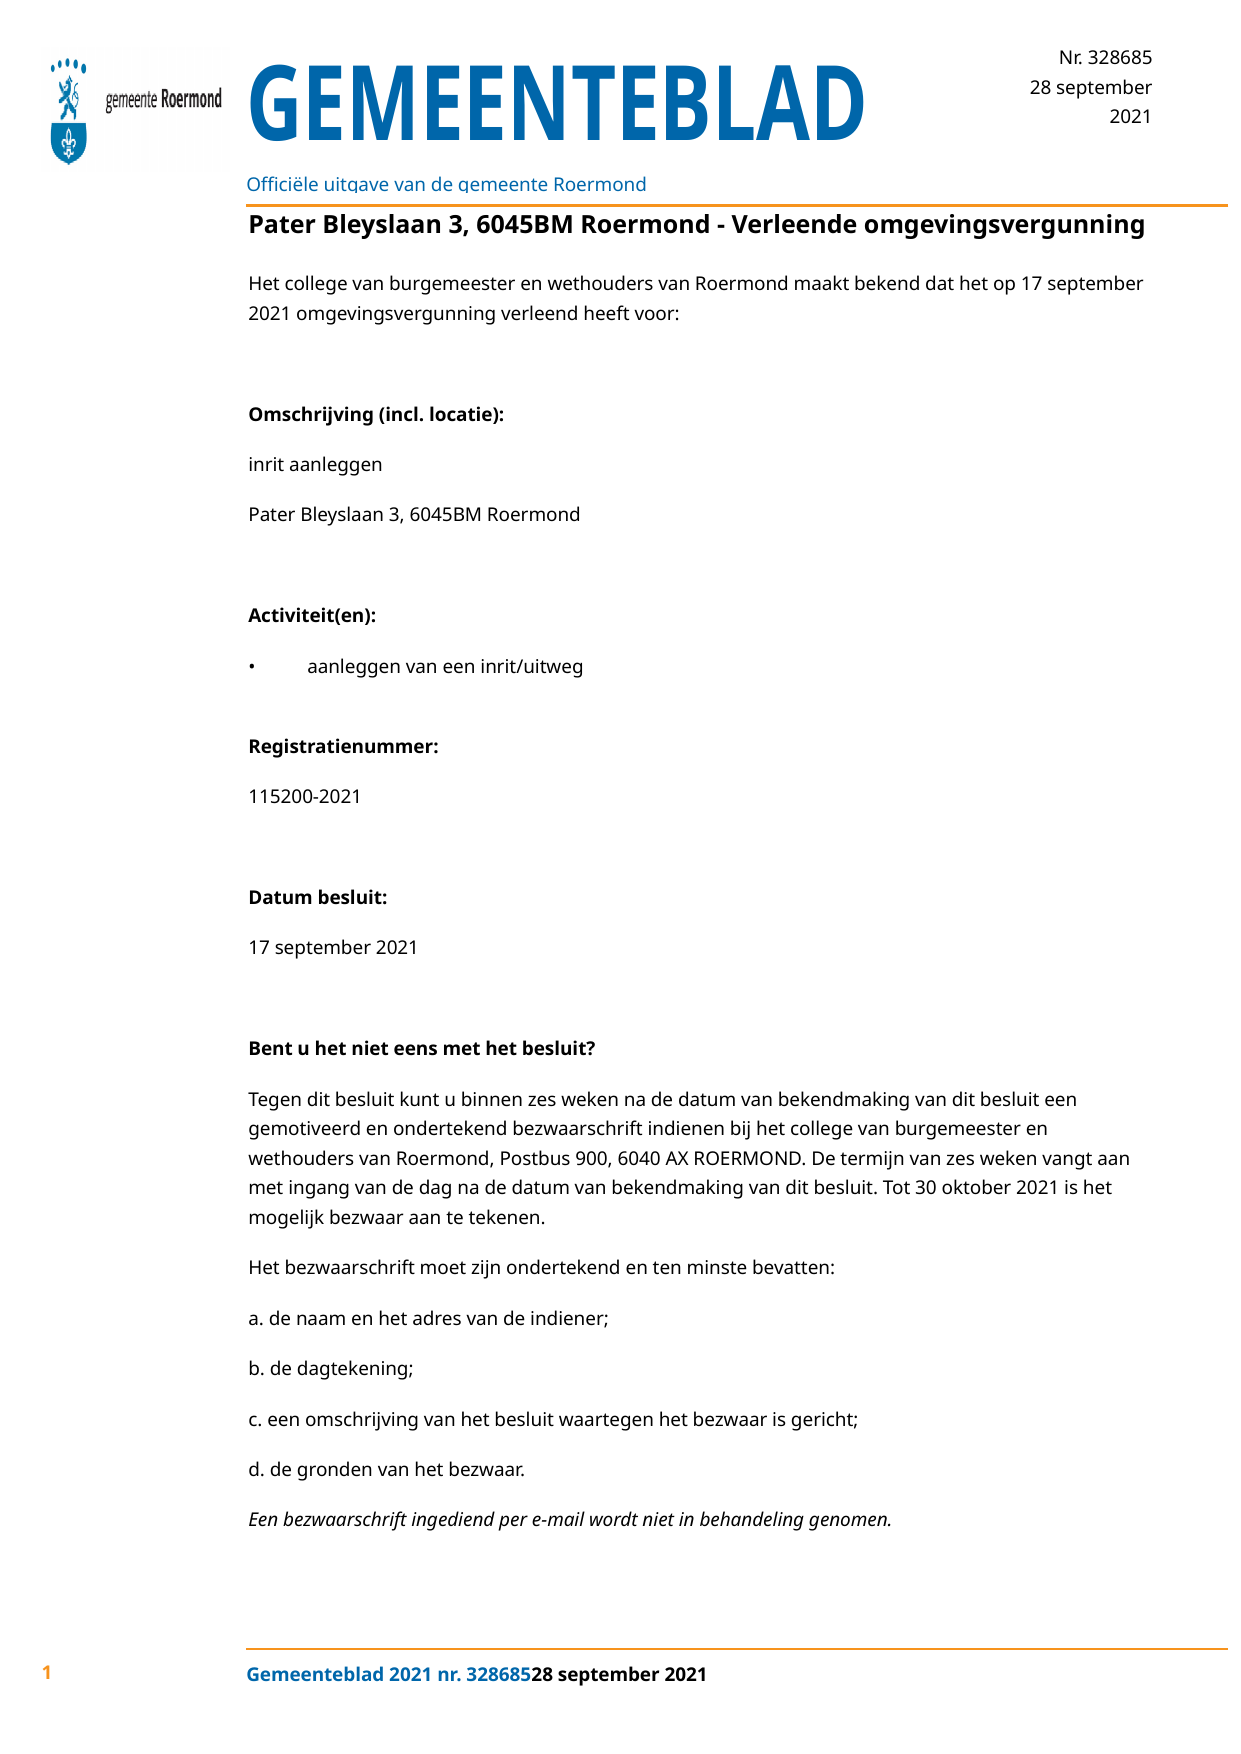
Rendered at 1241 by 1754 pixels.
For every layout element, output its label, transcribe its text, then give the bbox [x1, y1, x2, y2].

text 17 september 2021 [248, 934, 1152, 960]
text 115200-2021 [248, 783, 1152, 809]
text inrit aanleggen [248, 451, 1152, 477]
text b. de dagtekening; [248, 1355, 1152, 1381]
text Het bezwaarschrift moet zijn ondertekend en ten minste bevatten: [248, 1254, 1152, 1280]
text d. de gronden van het bezwaar. [248, 1456, 1152, 1482]
text a. de naam en het adres van de indiener; [248, 1305, 1152, 1331]
text Activiteit(en): [248, 602, 1152, 628]
list aanleggen van een inrit/uitweg [248, 653, 1152, 678]
text Een bezwaarschrift ingediend per e-mail wordt niet in behandeling genomen. [248, 1507, 1152, 1532]
text Bent u het niet eens met het besluit? [248, 1035, 1152, 1061]
text Omschrijving (incl. locatie): [248, 401, 1152, 426]
text c. een omschrijving van het besluit waartegen het bezwaar is gericht; [248, 1406, 1152, 1431]
text Registratienummer: [248, 733, 1152, 758]
text Datum besluit: [248, 884, 1152, 910]
picture [41, 47, 231, 172]
text Tegen dit besluit kunt u binnen zes weken na de datum van bekendmaking van dit besluit een gemotiveerd en ondertekend bezwaarschrift indienen bij het college van burgemeester en wethouders van Roermond, Postbus 900, 6040 AX ROERMOND. De termijn van zes weken vangt aan met ingang van de dag na de datum van bekendmaking van dit besluit. Tot 30 oktober 2021 is het mogelijk bezwaar aan te tekenen. [248, 1086, 1152, 1230]
text Pater Bleyslaan 3, 6045BM Roermond - Verleende omgevingsvergunning [248, 207, 1152, 241]
text Het college van burgemeester en wethouders van Roermond maakt bekend dat het op 17 september 2021 omgevingsvergunning verleend heeft voor: [248, 270, 1152, 326]
text Pater Bleyslaan 3, 6045BM Roermond [248, 502, 1152, 527]
